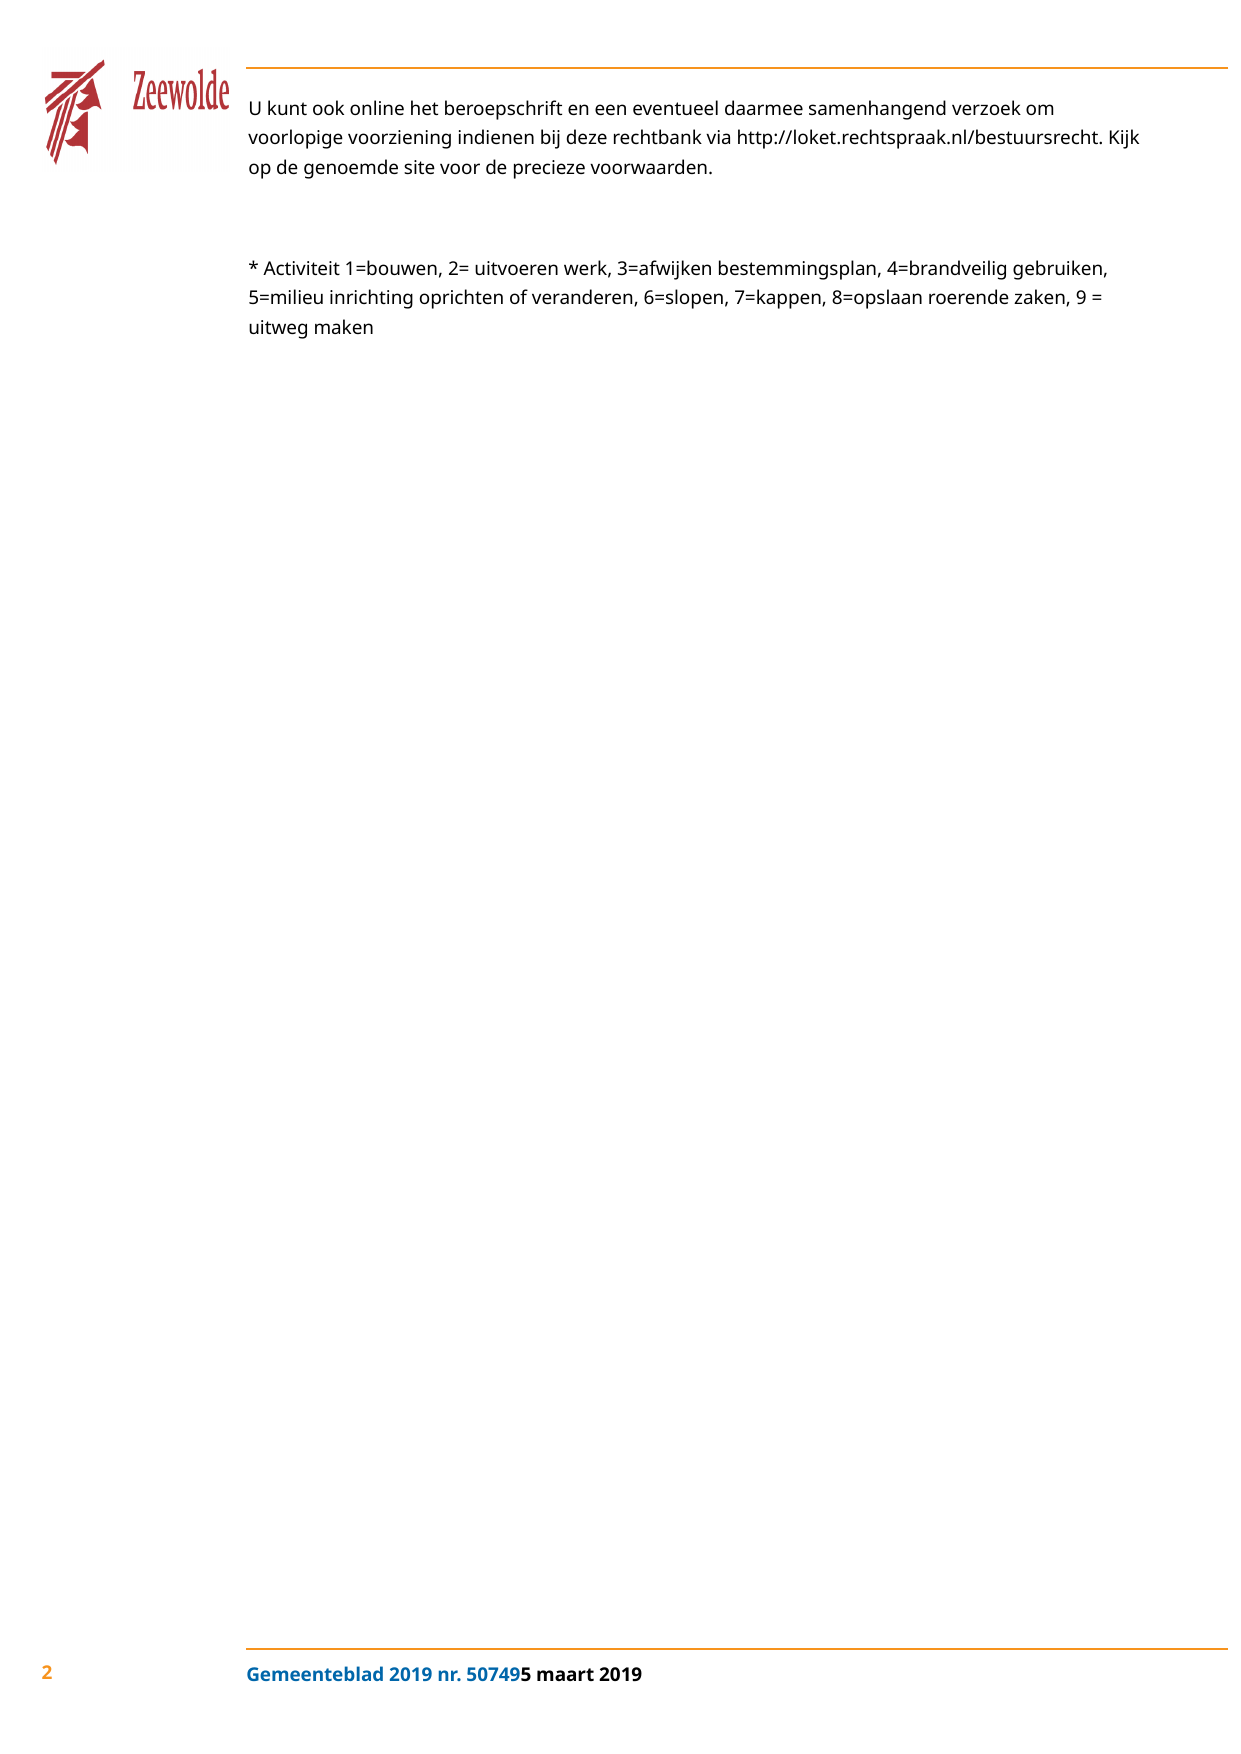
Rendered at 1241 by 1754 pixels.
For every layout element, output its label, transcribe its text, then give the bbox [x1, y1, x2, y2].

text * Activiteit 1=bouwen, 2= uitvoeren werk, 3=afwijken bestemmingsplan, 4=brandveilig gebruiken, 5=milieu inrichting oprichten of veranderen, 6=slopen, 7=kappen, 8=opslaan roerende zaken, 9 = uitweg maken [248, 255, 1152, 340]
text U kunt ook online het beroepschrift en een eventueel daarmee samenhangend verzoek om voorlopige voorziening indienen bij deze rechtbank via http://loket.rechtspraak.nl/bestuursrecht. Kijk op de genoemde site voor de precieze voorwaarden. [248, 95, 1152, 180]
picture [41, 47, 231, 172]
